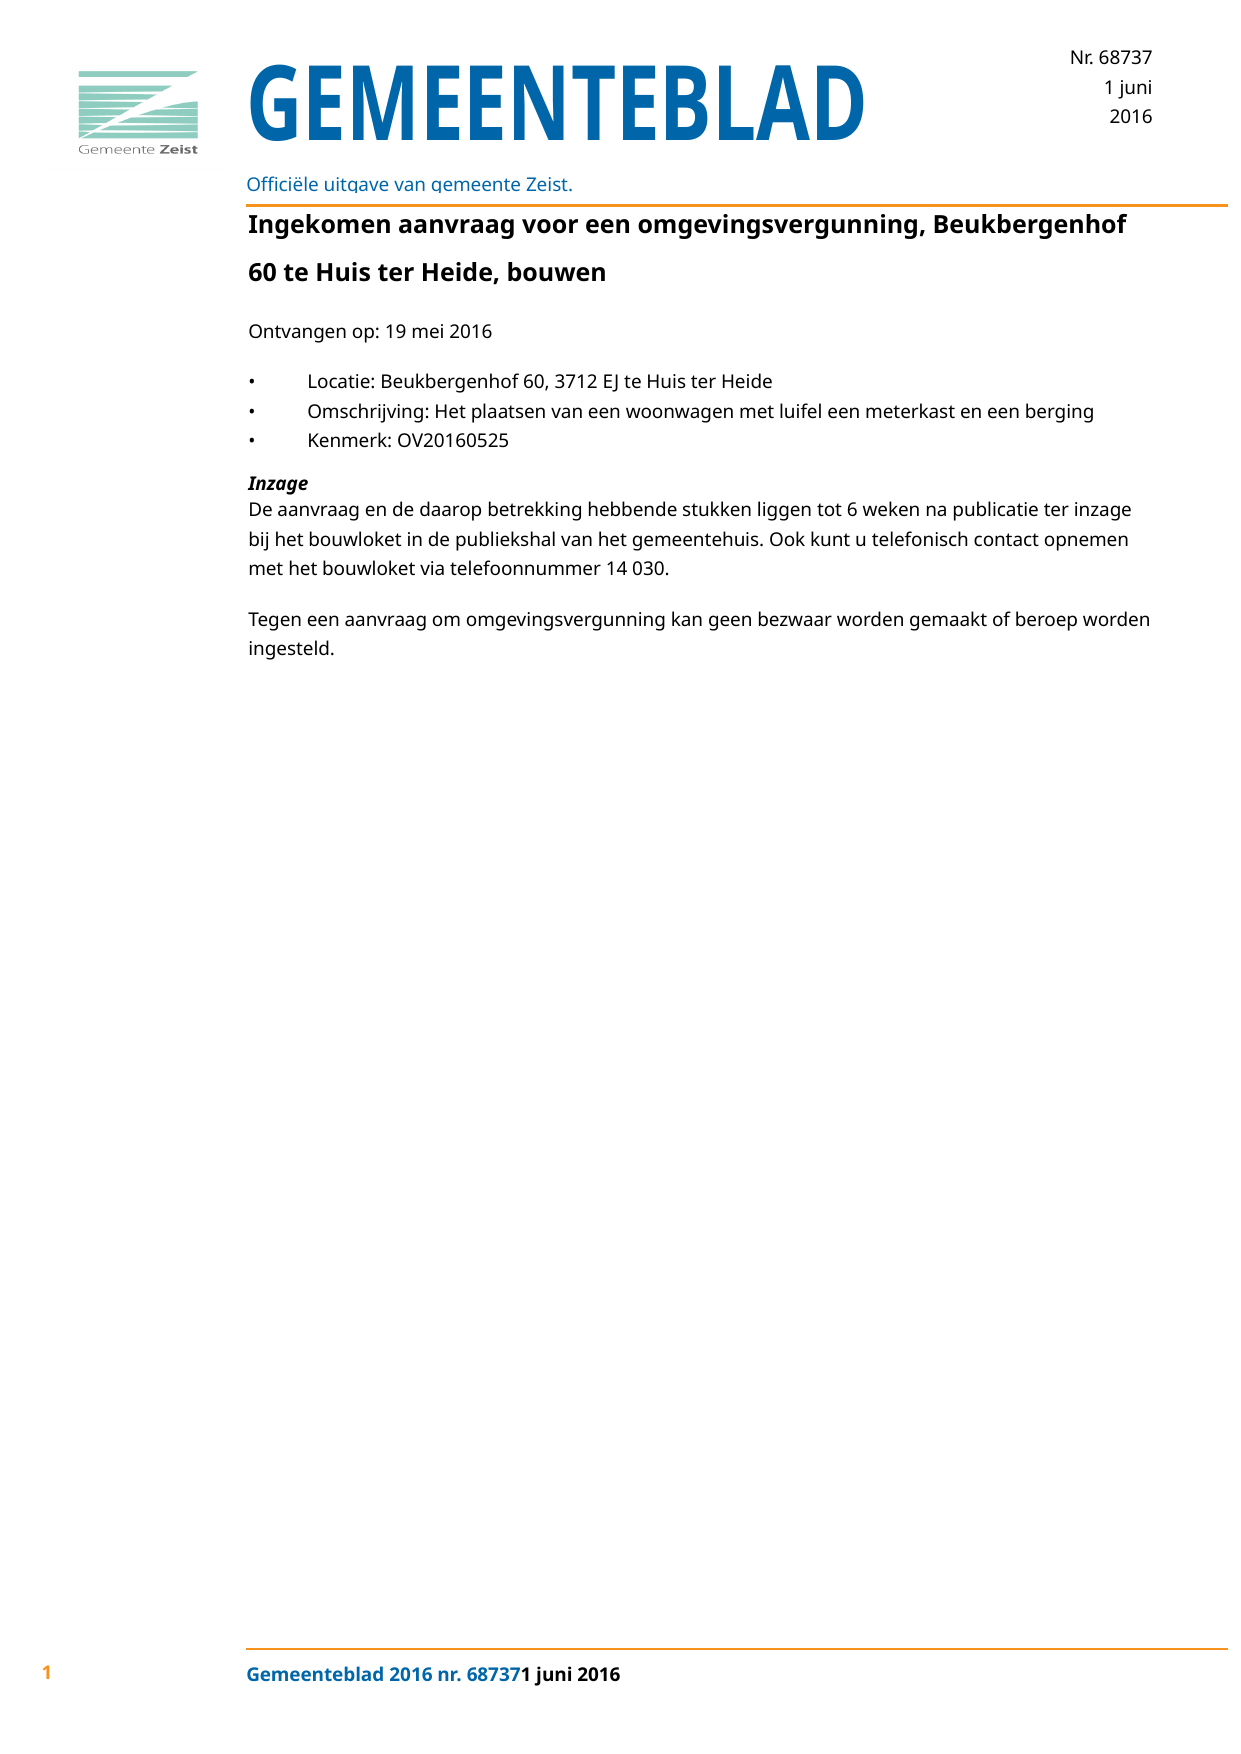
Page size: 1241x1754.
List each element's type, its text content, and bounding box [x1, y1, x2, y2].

text Inzage [248, 471, 1152, 496]
list Omschrijving: Het plaatsen van een woonwagen met luifel een meterkast en een berging [248, 398, 1152, 424]
list Locatie: Beukbergenhof 60, 3712 EJ te Huis ter Heide [248, 368, 1152, 394]
text Tegen een aanvraag om omgevingsvergunning kan geen bezwaar worden gemaakt of beroep worden ingesteld. [248, 606, 1152, 661]
text De aanvraag en de daarop betrekking hebbende stukken liggen tot 6 weken na publicatie ter inzage bij het bouwloket in de publiekshal van het gemeentehuis. Ook kunt u telefonisch contact opnemen met het bouwloket via telefoonnummer 14 030. [248, 496, 1152, 581]
text Ingekomen aanvraag voor een omgevingsvergunning, Beukbergenhof 60 te Huis ter Heide, bouwen [248, 207, 1152, 288]
text Ontvangen op: 19 mei 2016 [248, 318, 1152, 344]
picture [41, 47, 231, 172]
list Kenmerk: OV20160525 [248, 427, 1152, 453]
